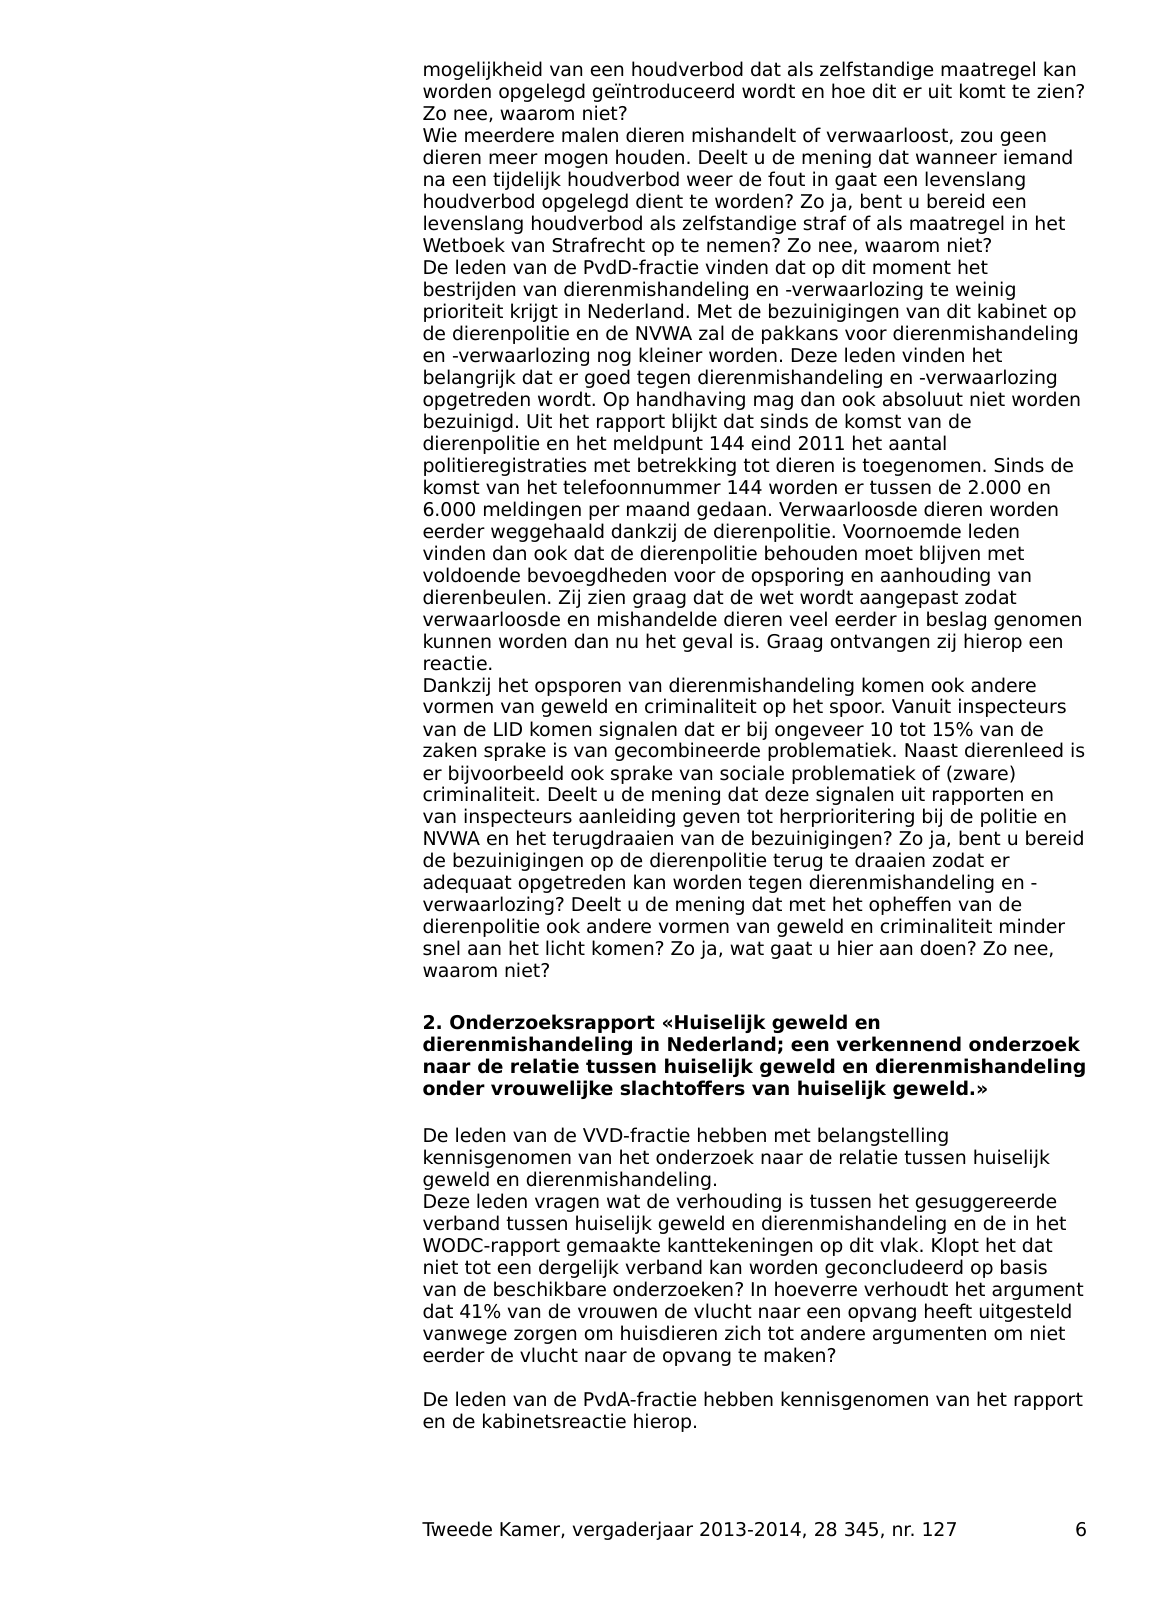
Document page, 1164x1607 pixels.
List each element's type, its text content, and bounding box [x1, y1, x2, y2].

text mogelijkheid van een houdverbod dat als zelfstandige maatregel kan worden opgelegd geïntroduceerd wordt en hoe dit er uit komt te zien? Zo nee, waarom niet? [422, 59, 1087, 125]
text Wie meerdere malen dieren mishandelt of verwaarloost, zou geen dieren meer mogen houden. Deelt u de mening dat wanneer iemand na een tijdelijk houdverbod weer de fout in gaat een levenslang houdverbod opgelegd dient te worden? Zo ja, bent u bereid een levenslang houdverbod als zelfstandige straf of als maatregel in het Wetboek van Strafrecht op te nemen? Zo nee, waarom niet? [422, 125, 1087, 257]
text De leden van de PvdA-fractie hebben kennisgenomen van het rapport en de kabinetsreactie hierop. [422, 1389, 1087, 1433]
subtitle 2. Onderzoeksrapport «Huiselijk geweld en dierenmishandeling in Nederland; een verkennend onderzoek naar de relatie tussen huiselijk geweld en dierenmishandeling onder vrouwelijke slachtoffers van huiselijk geweld.» [422, 1012, 1087, 1100]
text Deze leden vragen wat de verhouding is tussen het gesuggereerde verband tussen huiselijk geweld en dierenmishandeling en de in het WODC-rapport gemaakte kanttekeningen op dit vlak. Klopt het dat niet tot een dergelijk verband kan worden geconcludeerd op basis van de beschikbare onderzoeken? In hoeverre verhoudt het argument dat 41% van de vrouwen de vlucht naar een opvang heeft uitgesteld vanwege zorgen om huisdieren zich tot andere argumenten om niet eerder de vlucht naar de opvang te maken? [422, 1191, 1087, 1367]
text De leden van de VVD-fractie hebben met belangstelling kennisgenomen van het onderzoek naar de relatie tussen huiselijk geweld en dierenmishandeling. [422, 1125, 1087, 1191]
text Dankzij het opsporen van dierenmishandeling komen ook andere vormen van geweld en criminaliteit op het spoor. Vanuit inspecteurs van de LID komen signalen dat er bij ongeveer 10 tot 15% van de zaken sprake is van gecombineerde problematiek. Naast dierenleed is er bijvoorbeeld ook sprake van sociale problematiek of (zware) criminaliteit. Deelt u de mening dat deze signalen uit rapporten en van inspecteurs aanleiding geven tot herprioritering bij de politie en NVWA en het terugdraaien van de bezuinigingen? Zo ja, bent u bereid de bezuinigingen op de dierenpolitie terug te draaien zodat er adequaat opgetreden kan worden tegen dierenmishandeling en -verwaarlozing? Deelt u de mening dat met het opheffen van de dierenpolitie ook andere vormen van geweld en criminaliteit minder snel aan het licht komen? Zo ja, wat gaat u hier aan doen? Zo nee, waarom niet? [422, 674, 1087, 982]
text De leden van de PvdD-fractie vinden dat op dit moment het bestrijden van dierenmishandeling en -verwaarlozing te weinig prioriteit krijgt in Nederland. Met de bezuinigingen van dit kabinet op de dierenpolitie en de NVWA zal de pakkans voor dierenmishandeling en -verwaarlozing nog kleiner worden. Deze leden vinden het belangrijk dat er goed tegen dierenmishandeling en -verwaarlozing opgetreden wordt. Op handhaving mag dan ook absoluut niet worden bezuinigd. Uit het rapport blijkt dat sinds de komst van de dierenpolitie en het meldpunt 144 eind 2011 het aantal politieregistraties met betrekking tot dieren is toegenomen. Sinds de komst van het telefoonnummer 144 worden er tussen de 2.000 en 6.000 meldingen per maand gedaan. Verwaarloosde dieren worden eerder weggehaald dankzij de dierenpolitie. Voornoemde leden vinden dan ook dat de dierenpolitie behouden moet blijven met voldoende bevoegdheden voor de opsporing en aanhouding van dierenbeulen. Zij zien graag dat de wet wordt aangepast zodat verwaarloosde en mishandelde dieren veel eerder in beslag genomen kunnen worden dan nu het geval is. Graag ontvangen zij hierop een reactie. [422, 257, 1087, 674]
